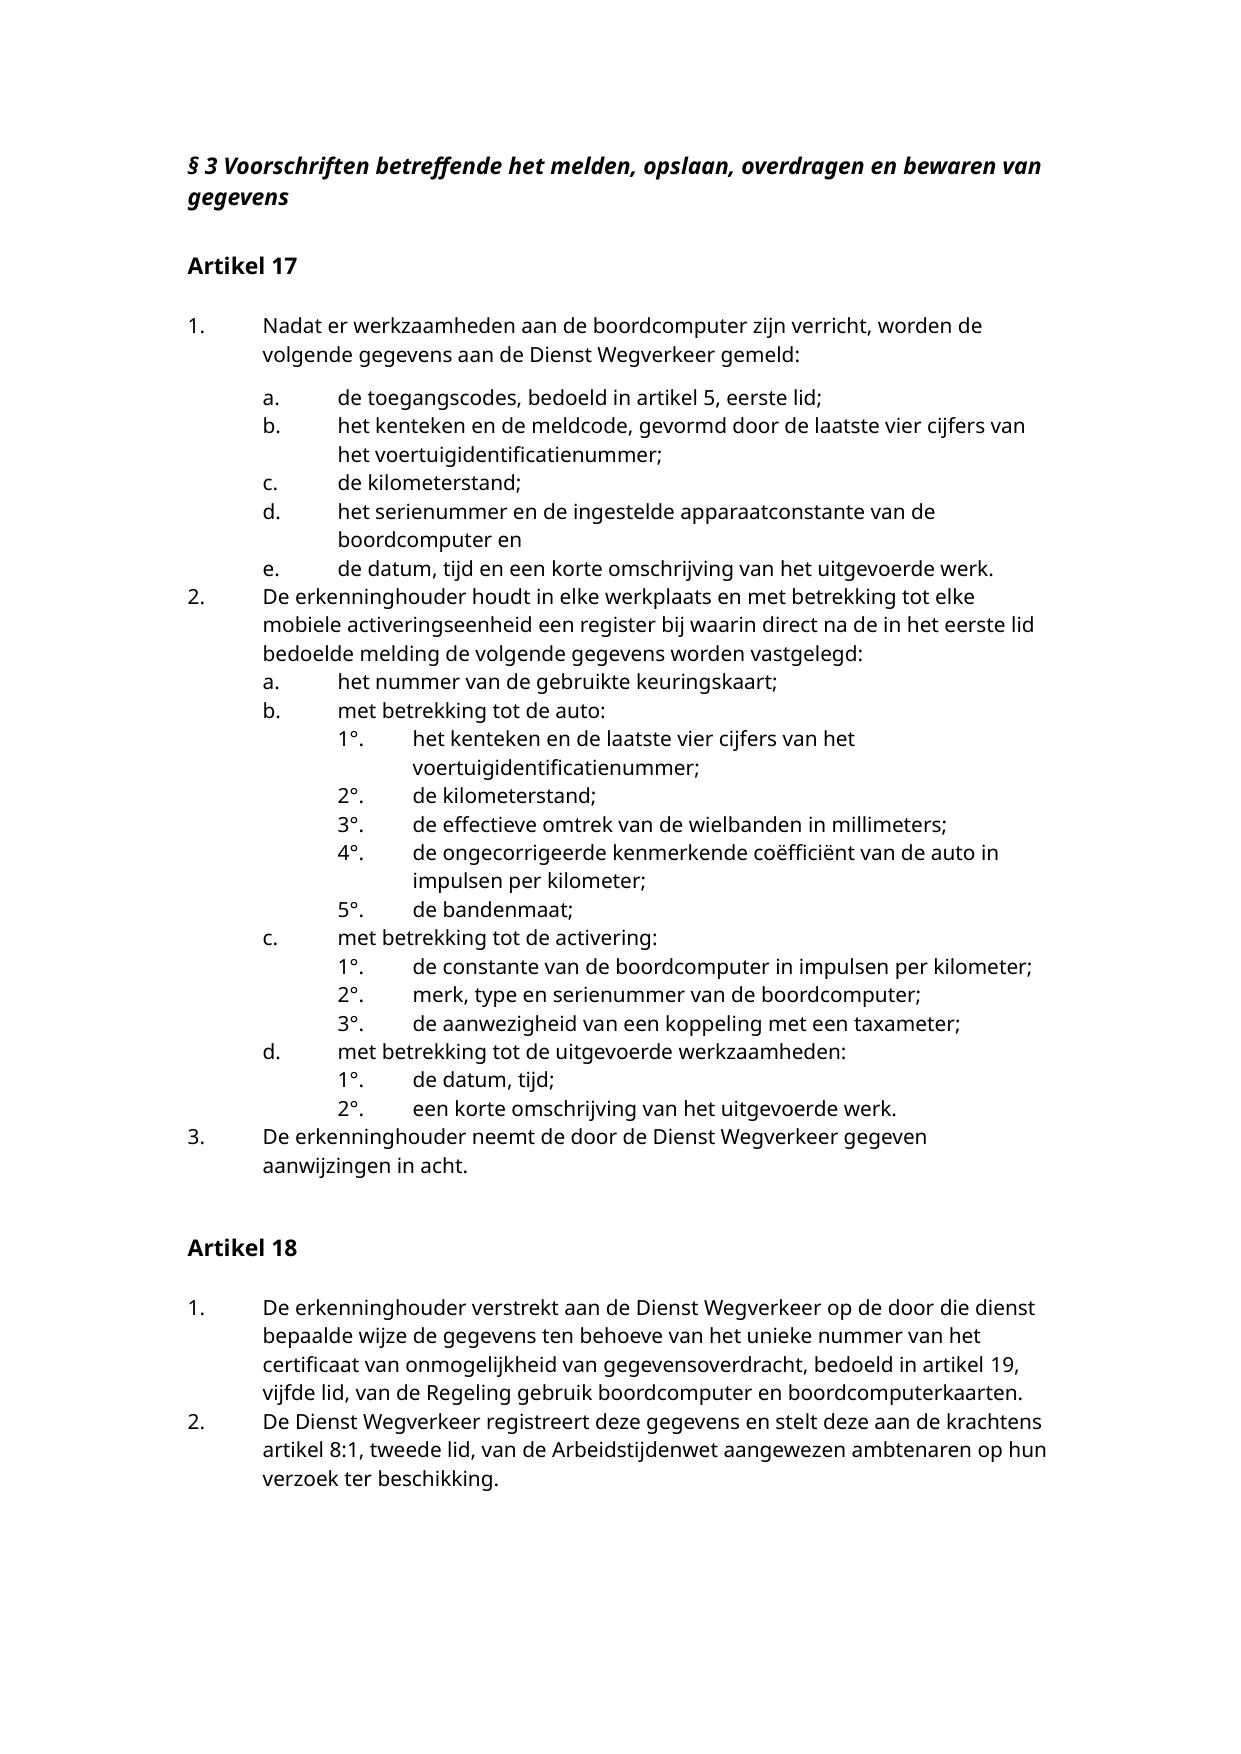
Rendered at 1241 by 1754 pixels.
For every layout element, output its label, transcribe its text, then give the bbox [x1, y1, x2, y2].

list de kilometerstand; [337, 781, 1053, 810]
list de aanwezigheid van een koppeling met een taxameter; [337, 1009, 1053, 1037]
list de toegangscodes, bedoeld in artikel 5, eerste lid; [262, 383, 1053, 412]
list Nadat er werkzaamheden aan de boordcomputer zijn verricht, worden de volgende gegevens aan de Dienst Wegverkeer gemeld: [187, 311, 1053, 368]
list het kenteken en de laatste vier cijfers van het voertuigidentificatienummer; [337, 724, 1053, 781]
subtitle Artikel 17 [187, 250, 1053, 281]
list met betrekking tot de activering: [262, 923, 1053, 952]
list de datum, tijd; [337, 1066, 1053, 1094]
list de kilometerstand; [262, 468, 1053, 497]
list merk, type en serienummer van de boordcomputer; [337, 980, 1053, 1009]
list De erkenninghouder houdt in elke werkplaats en met betrekking tot elke mobiele activeringseenheid een register bij waarin direct na de in het eerste lid bedoelde melding de volgende gegevens worden vastgelegd: [187, 582, 1053, 667]
subtitle Artikel 18 [187, 1232, 1053, 1263]
list de datum, tijd en een korte omschrijving van het uitgevoerde werk. [262, 554, 1053, 582]
list De erkenninghouder verstrekt aan de Dienst Wegverkeer op de door die dienst bepaalde wijze de gegevens ten behoeve van het unieke nummer van het certificaat van onmogelijkheid van gegevensoverdracht, bedoeld in artikel 19, vijfde lid, van de Regeling gebruik boordcomputer en boordcomputerkaarten. [187, 1293, 1053, 1407]
list de constante van de boordcomputer in impulsen per kilometer; [337, 952, 1053, 980]
list het serienummer en de ingestelde apparaatconstante van de boordcomputer en [262, 497, 1053, 554]
list de effectieve omtrek van de wielbanden in millimeters; [337, 810, 1053, 838]
list met betrekking tot de uitgevoerde werkzaamheden: [262, 1037, 1053, 1066]
list met betrekking tot de auto: [262, 696, 1053, 724]
list het kenteken en de meldcode, gevormd door de laatste vier cijfers van het voertuigidentificatienummer; [262, 412, 1053, 468]
subtitle § 3 Voorschriften betreffende het melden, opslaan, overdragen en bewaren van gegevens [187, 150, 1053, 212]
list het nummer van de gebruikte keuringskaart; [262, 667, 1053, 696]
list de ongecorrigeerde kenmerkende coëfficiënt van de auto in impulsen per kilometer; [337, 838, 1053, 895]
list een korte omschrijving van het uitgevoerde werk. [337, 1094, 1053, 1122]
list De erkenninghouder neemt de door de Dienst Wegverkeer gegeven aanwijzingen in acht. [187, 1122, 1053, 1179]
list de bandenmaat; [337, 895, 1053, 923]
list De Dienst Wegverkeer registreert deze gegevens en stelt deze aan de krachtens artikel 8:1, tweede lid, van de Arbeidstijdenwet aangewezen ambtenaren op hun verzoek ter beschikking. [187, 1407, 1053, 1492]
